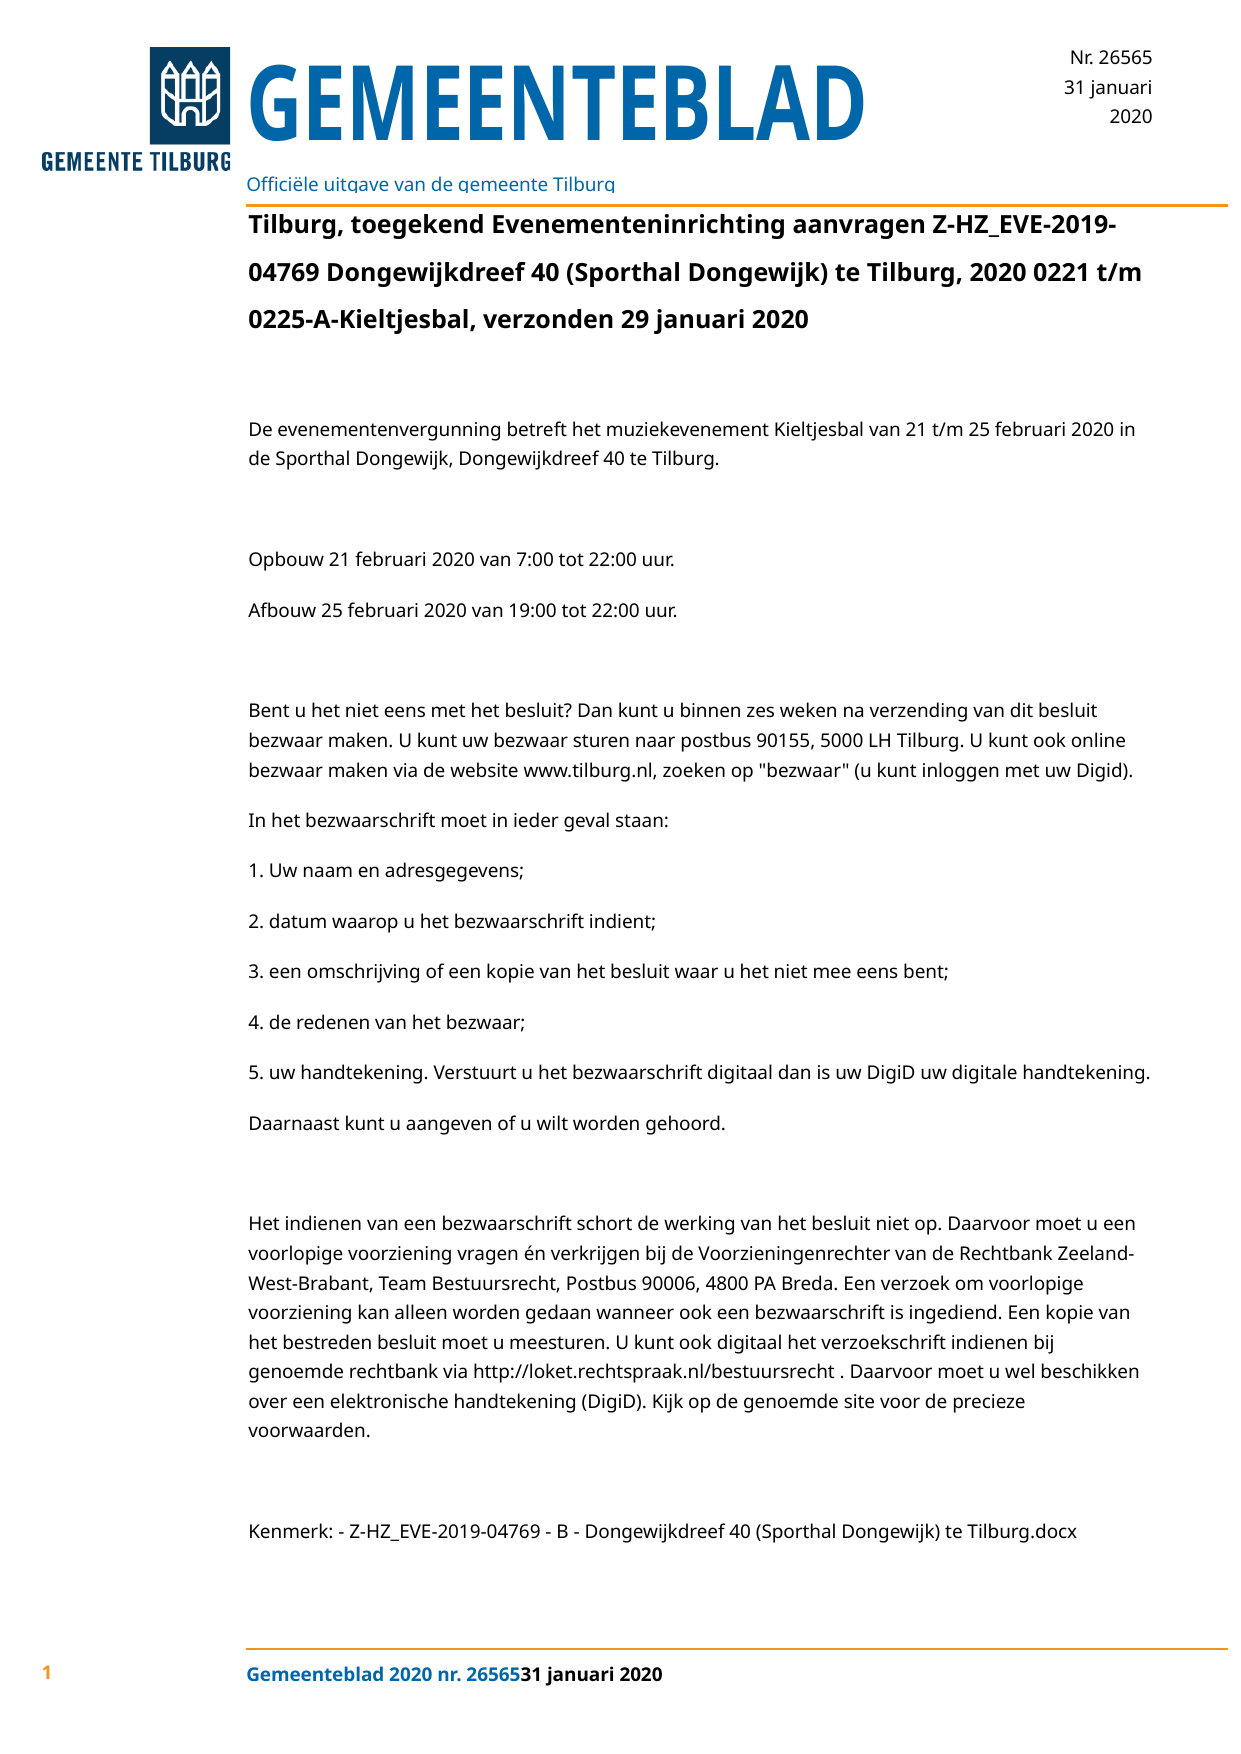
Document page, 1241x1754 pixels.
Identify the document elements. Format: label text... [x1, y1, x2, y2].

text 3. een omschrijving of een kopie van het besluit waar u het niet mee eens bent; [248, 958, 1152, 984]
text 2. datum waarop u het bezwaarschrift indient; [248, 908, 1152, 934]
text In het bezwaarschrift moet in ieder geval staan: [248, 807, 1152, 833]
text De evenementenvergunning betreft het muziekevenement Kieltjesbal van 21 t/m 25 februari 2020 in de Sporthal Dongewijk, Dongewijkdreef 40 te Tilburg. [248, 416, 1152, 471]
text Afbouw 25 februari 2020 van 19:00 tot 22:00 uur. [248, 597, 1152, 622]
text Opbouw 21 februari 2020 van 7:00 tot 22:00 uur. [248, 546, 1152, 572]
text 4. de redenen van het bezwaar; [248, 1009, 1152, 1034]
text Kenmerk: - Z-HZ_EVE-2019-04769 - B - Dongewijkdreef 40 (Sporthal Dongewijk) te Tilburg.docx [248, 1518, 1152, 1544]
text 1. Uw naam en adresgegevens; [248, 858, 1152, 883]
picture [41, 47, 231, 172]
text Bent u het niet eens met het besluit? Dan kunt u binnen zes weken na verzending van dit besluit bezwaar maken. U kunt uw bezwaar sturen naar postbus 90155, 5000 LH Tilburg. U kunt ook online bezwaar maken via de website www.tilburg.nl, zoeken op "bezwaar" (u kunt inloggen met uw Digid). [248, 698, 1152, 782]
text Tilburg, toegekend Evenementeninrichting aanvragen Z-HZ_EVE-2019-04769 Dongewijkdreef 40 (Sporthal Dongewijk) te Tilburg, 2020 0221 t/m 0225-A-Kieltjesbal, verzonden 29 januari 2020 [248, 207, 1152, 336]
text 5. uw handtekening. Verstuurt u het bezwaarschrift digitaal dan is uw DigiD uw digitale handtekening. [248, 1059, 1152, 1085]
text Het indienen van een bezwaarschrift schort de werking van het besluit niet op. Daarvoor moet u een voorlopige voorziening vragen én verkrijgen bij de Voorzieningenrechter van de Rechtbank Zeeland-West-Brabant, Team Bestuursrecht, Postbus 90006, 4800 PA Breda. Een verzoek om voorlopige voorziening kan alleen worden gedaan wanneer ook een bezwaarschrift is ingediend. Een kopie van het bestreden besluit moet u meesturen. U kunt ook digitaal het verzoekschrift indienen bij genoemde rechtbank via http://loket.rechtspraak.nl/bestuursrecht . Daarvoor moet u wel beschikken over een elektronische handtekening (DigiD). Kijk op de genoemde site voor de precieze voorwaarden. [248, 1211, 1152, 1443]
text Daarnaast kunt u aangeven of u wilt worden gehoord. [248, 1110, 1152, 1135]
